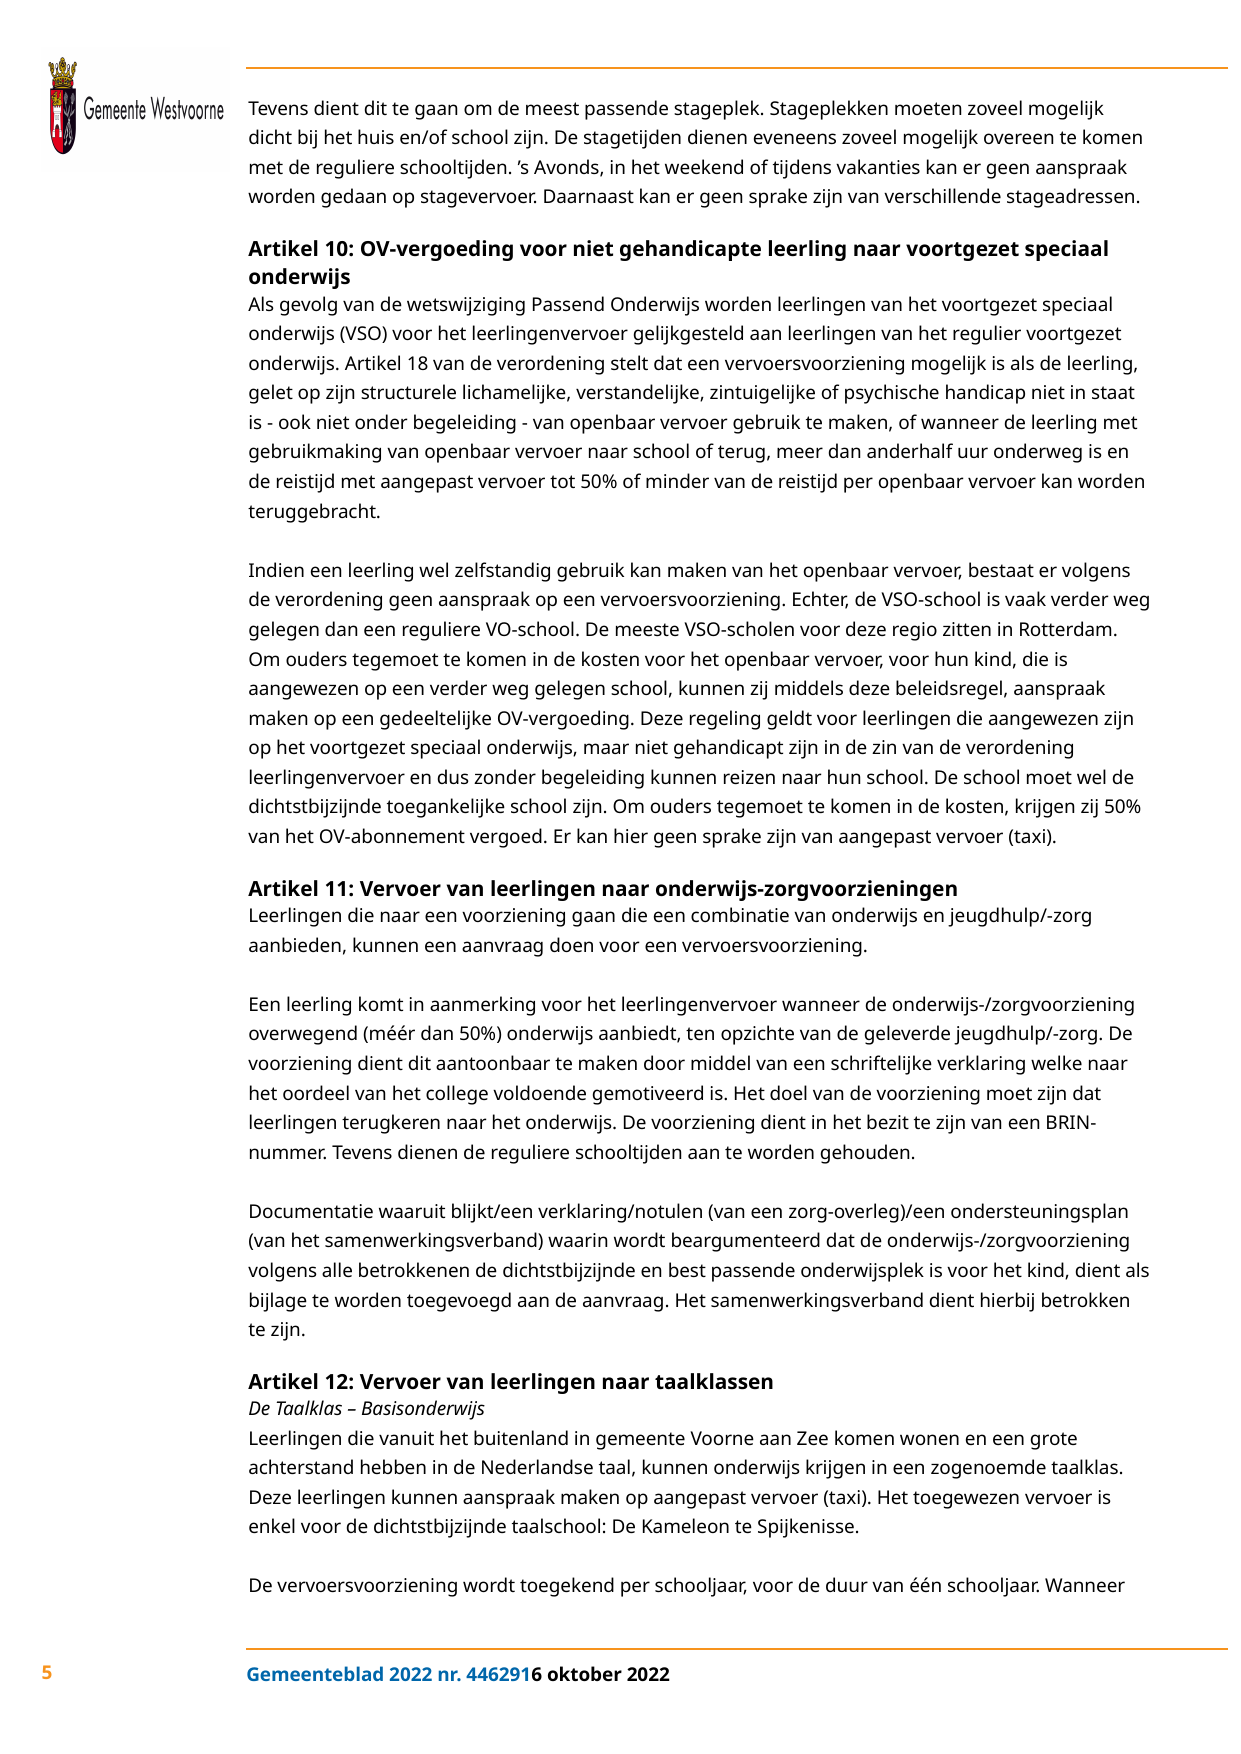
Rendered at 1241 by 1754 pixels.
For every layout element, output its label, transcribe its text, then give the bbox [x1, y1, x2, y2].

picture [41, 47, 231, 172]
text Artikel 12: Vervoer van leerlingen naar taalklassen [248, 1367, 1152, 1395]
text De Taalklas – Basisonderwijs [248, 1395, 1152, 1421]
text Indien een leerling wel zelfstandig gebruik kan maken van het openbaar vervoer, bestaat er volgens de verordening geen aanspraak op een vervoersvoorziening. Echter, de VSO-school is vaak verder weg gelegen dan een reguliere VO-school. De meeste VSO-scholen voor deze regio zitten in Rotterdam. Om ouders tegemoet te komen in de kosten voor het openbaar vervoer, voor hun kind, die is aangewezen op een verder weg gelegen school, kunnen zij middels deze beleidsregel, aanspraak maken op een gedeeltelijke OV-vergoeding. Deze regeling geldt voor leerlingen die aangewezen zijn op het voortgezet speciaal onderwijs, maar niet gehandicapt zijn in de zin van de verordening leerlingenvervoer en dus zonder begeleiding kunnen reizen naar hun school. De school moet wel de dichtstbijzijnde toegankelijke school zijn. Om ouders tegemoet te komen in de kosten, krijgen zij 50% van het OV-abonnement vergoed. Er kan hier geen sprake zijn van aangepast vervoer (taxi). [248, 557, 1152, 849]
text Artikel 11: Vervoer van leerlingen naar onderwijs-zorgvoorzieningen [248, 874, 1152, 902]
text Een leerling komt in aanmerking voor het leerlingenvervoer wanneer de onderwijs-/zorgvoorziening overwegend (méér dan 50%) onderwijs aanbiedt, ten opzichte van de geleverde jeugdhulp/-zorg. De voorziening dient dit aantoonbaar te maken door middel van een schriftelijke verklaring welke naar het oordeel van het college voldoende gemotiveerd is. Het doel van de voorziening moet zijn dat leerlingen terugkeren naar het onderwijs. De voorziening dient in het bezit te zijn van een BRIN-nummer. Tevens dienen de reguliere schooltijden aan te worden gehouden. [248, 991, 1152, 1164]
text Leerlingen die naar een voorziening gaan die een combinatie van onderwijs en jeugdhulp/-zorg aanbieden, kunnen een aanvraag doen voor een vervoersvoorziening. [248, 902, 1152, 957]
text Artikel 10: OV-vergoeding voor niet gehandicapte leerling naar voortgezet speciaal onderwijs [248, 234, 1152, 291]
text Leerlingen die vanuit het buitenland in gemeente Voorne aan Zee komen wonen en een grote achterstand hebben in de Nederlandse taal, kunnen onderwijs krijgen in een zogenoemde taalklas. Deze leerlingen kunnen aanspraak maken op aangepast vervoer (taxi). Het toegewezen vervoer is enkel voor de dichtstbijzijnde taalschool: De Kameleon te Spijkenisse. [248, 1425, 1152, 1539]
text Als gevolg van de wetswijziging Passend Onderwijs worden leerlingen van het voortgezet speciaal onderwijs (VSO) voor het leerlingenvervoer gelijkgesteld aan leerlingen van het regulier voortgezet onderwijs. Artikel 18 van de verordening stelt dat een vervoersvoorziening mogelijk is als de leerling, gelet op zijn structurele lichamelijke, verstandelijke, zintuigelijke of psychische handicap niet in staat is - ook niet onder begeleiding - van openbaar vervoer gebruik te maken, of wanneer de leerling met gebruikmaking van openbaar vervoer naar school of terug, meer dan anderhalf uur onderweg is en de reistijd met aangepast vervoer tot 50% of minder van de reistijd per openbaar vervoer kan worden teruggebracht. [248, 291, 1152, 524]
text De vervoersvoorziening wordt toegekend per schooljaar, voor de duur van één schooljaar. Wanneer [248, 1573, 1152, 1598]
text Documentatie waaruit blijkt/een verklaring/notulen (van een zorg-overleg)/een ondersteuningsplan (van het samenwerkingsverband) waarin wordt beargumenteerd dat de onderwijs-/zorgvoorziening volgens alle betrokkenen de dichtstbijzijnde en best passende onderwijsplek is voor het kind, dient als bijlage te worden toegevoegd aan de aanvraag. Het samenwerkingsverband dient hierbij betrokken te zijn. [248, 1198, 1152, 1342]
text Tevens dient dit te gaan om de meest passende stageplek. Stageplekken moeten zoveel mogelijk dicht bij het huis en/of school zijn. De stagetijden dienen eveneens zoveel mogelijk overeen te komen met de reguliere schooltijden. ’s Avonds, in het weekend of tijdens vakanties kan er geen aanspraak worden gedaan op stagevervoer. Daarnaast kan er geen sprake zijn van verschillende stageadressen. [248, 95, 1152, 209]
